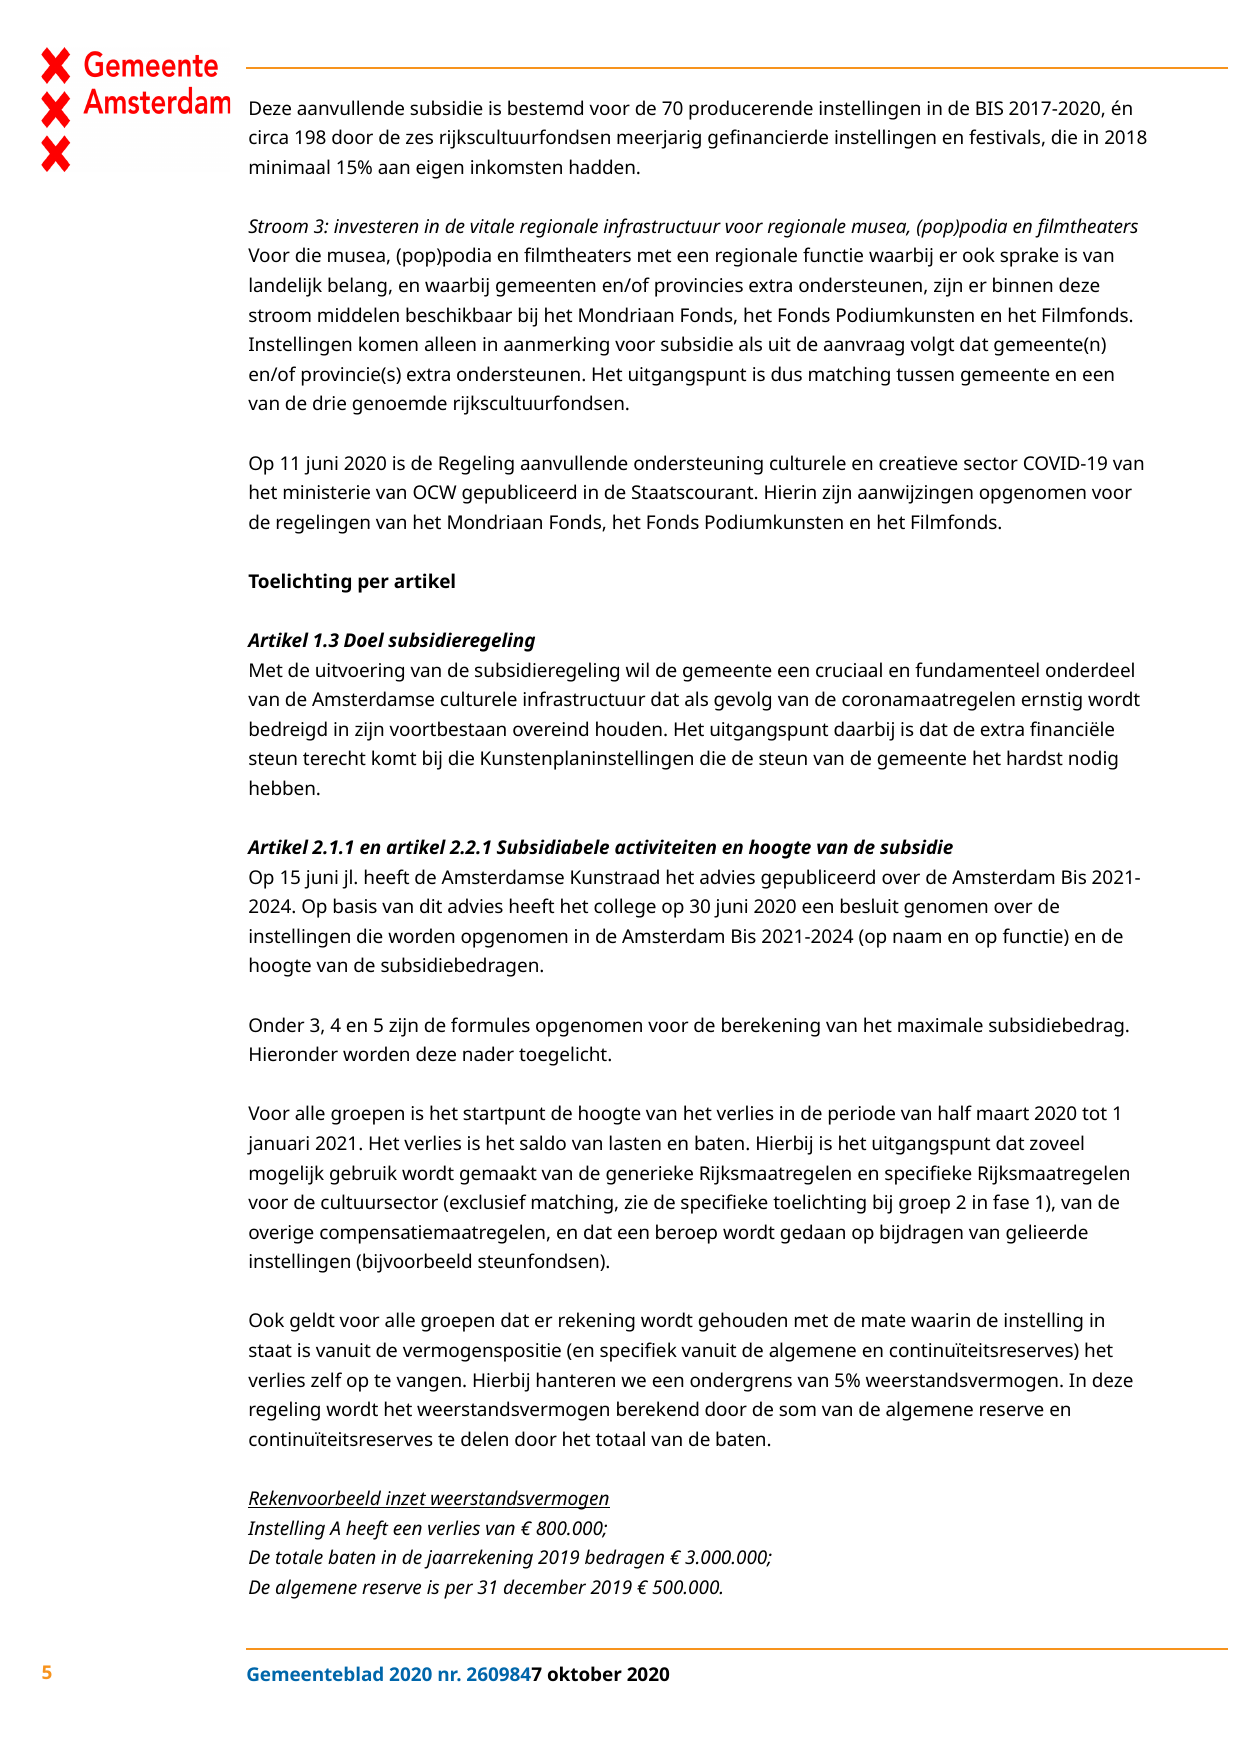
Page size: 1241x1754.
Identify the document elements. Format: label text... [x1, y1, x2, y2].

text Artikel 1.3 Doel subsidieregeling [248, 627, 1152, 653]
text Voor alle groepen is het startpunt de hoogte van het verlies in de periode van half maart 2020 tot 1 januari 2021. Het verlies is het saldo van lasten en baten. Hierbij is het uitgangspunt dat zoveel mogelijk gebruik wordt gemaakt van de generieke Rijksmaatregelen en specifieke Rijksmaatregelen voor de cultuursector (exclusief matching, zie de specifieke toelichting bij groep 2 in fase 1), van de overige compensatiemaatregelen, en dat een beroep wordt gedaan op bijdragen van gelieerde instellingen (bijvoorbeeld steunfondsen). [248, 1101, 1152, 1274]
text Toelichting per artikel [248, 568, 1152, 594]
text Onder 3, 4 en 5 zijn de formules opgenomen voor de berekening van het maximale subsidiebedrag. Hieronder worden deze nader toegelicht. [248, 1012, 1152, 1067]
text Artikel 2.1.1 en artikel 2.2.1 Subsidiabele activiteiten en hoogte van de subsidie [248, 834, 1152, 860]
text Ook geldt voor alle groepen dat er rekening wordt gehouden met de mate waarin de instelling in staat is vanuit de vermogenspositie (en specifiek vanuit de algemene en continuïteitsreserves) het verlies zelf op te vangen. Hierbij hanteren we een ondergrens van 5% weerstandsvermogen. In deze regeling wordt het weerstandsvermogen berekend door de som van de algemene reserve en continuïteitsreserves te delen door het totaal van de baten. [248, 1308, 1152, 1452]
text Deze aanvullende subsidie is bestemd voor de 70 producerende instellingen in de BIS 2017-2020, én circa 198 door de zes rijkscultuurfondsen meerjarig gefinancierde instellingen en festivals, die in 2018 minimaal 15% aan eigen inkomsten hadden. [248, 95, 1152, 180]
text Voor die musea, (pop)podia en filmtheaters met een regionale functie waarbij er ook sprake is van landelijk belang, en waarbij gemeenten en/of provincies extra ondersteunen, zijn er binnen deze stroom middelen beschikbaar bij het Mondriaan Fonds, het Fonds Podiumkunsten en het Filmfonds. Instellingen komen alleen in aanmerking voor subsidie als uit de aanvraag volgt dat gemeente(n) en/of provincie(s) extra ondersteunen. Het uitgangspunt is dus matching tussen gemeente en een van de drie genoemde rijkscultuurfondsen. [248, 243, 1152, 416]
text Stroom 3: investeren in de vitale regionale infrastructuur voor regionale musea, (pop)podia en filmtheaters [248, 213, 1152, 239]
text De algemene reserve is per 31 december 2019 € 500.000. [248, 1574, 1152, 1600]
text Met de uitvoering van de subsidieregeling wil de gemeente een cruciaal en fundamenteel onderdeel van de Amsterdamse culturele infrastructuur dat als gevolg van de coronamaatregelen ernstig wordt bedreigd in zijn voortbestaan overeind houden. Het uitgangspunt daarbij is dat de extra financiële steun terecht komt bij die Kunstenplaninstellingen die de steun van de gemeente het hardst nodig hebben. [248, 657, 1152, 801]
text Op 11 juni 2020 is de Regeling aanvullende ondersteuning culturele en creatieve sector COVID-19 van het ministerie van OCW gepubliceerd in de Staatscourant. Hierin zijn aanwijzingen opgenomen voor de regelingen van het Mondriaan Fonds, het Fonds Podiumkunsten en het Filmfonds. [248, 450, 1152, 535]
picture [41, 47, 231, 172]
text Instelling A heeft een verlies van € 800.000; [248, 1515, 1152, 1541]
text Rekenvoorbeeld inzet weerstandsvermogen [248, 1485, 1152, 1511]
text Op 15 juni jl. heeft de Amsterdamse Kunstraad het advies gepubliceerd over de Amsterdam Bis 2021-2024. Op basis van dit advies heeft het college op 30 juni 2020 een besluit genomen over de instellingen die worden opgenomen in de Amsterdam Bis 2021-2024 (op naam en op functie) en de hoogte van de subsidiebedragen. [248, 864, 1152, 978]
text De totale baten in de jaarrekening 2019 bedragen € 3.000.000; [248, 1544, 1152, 1570]
